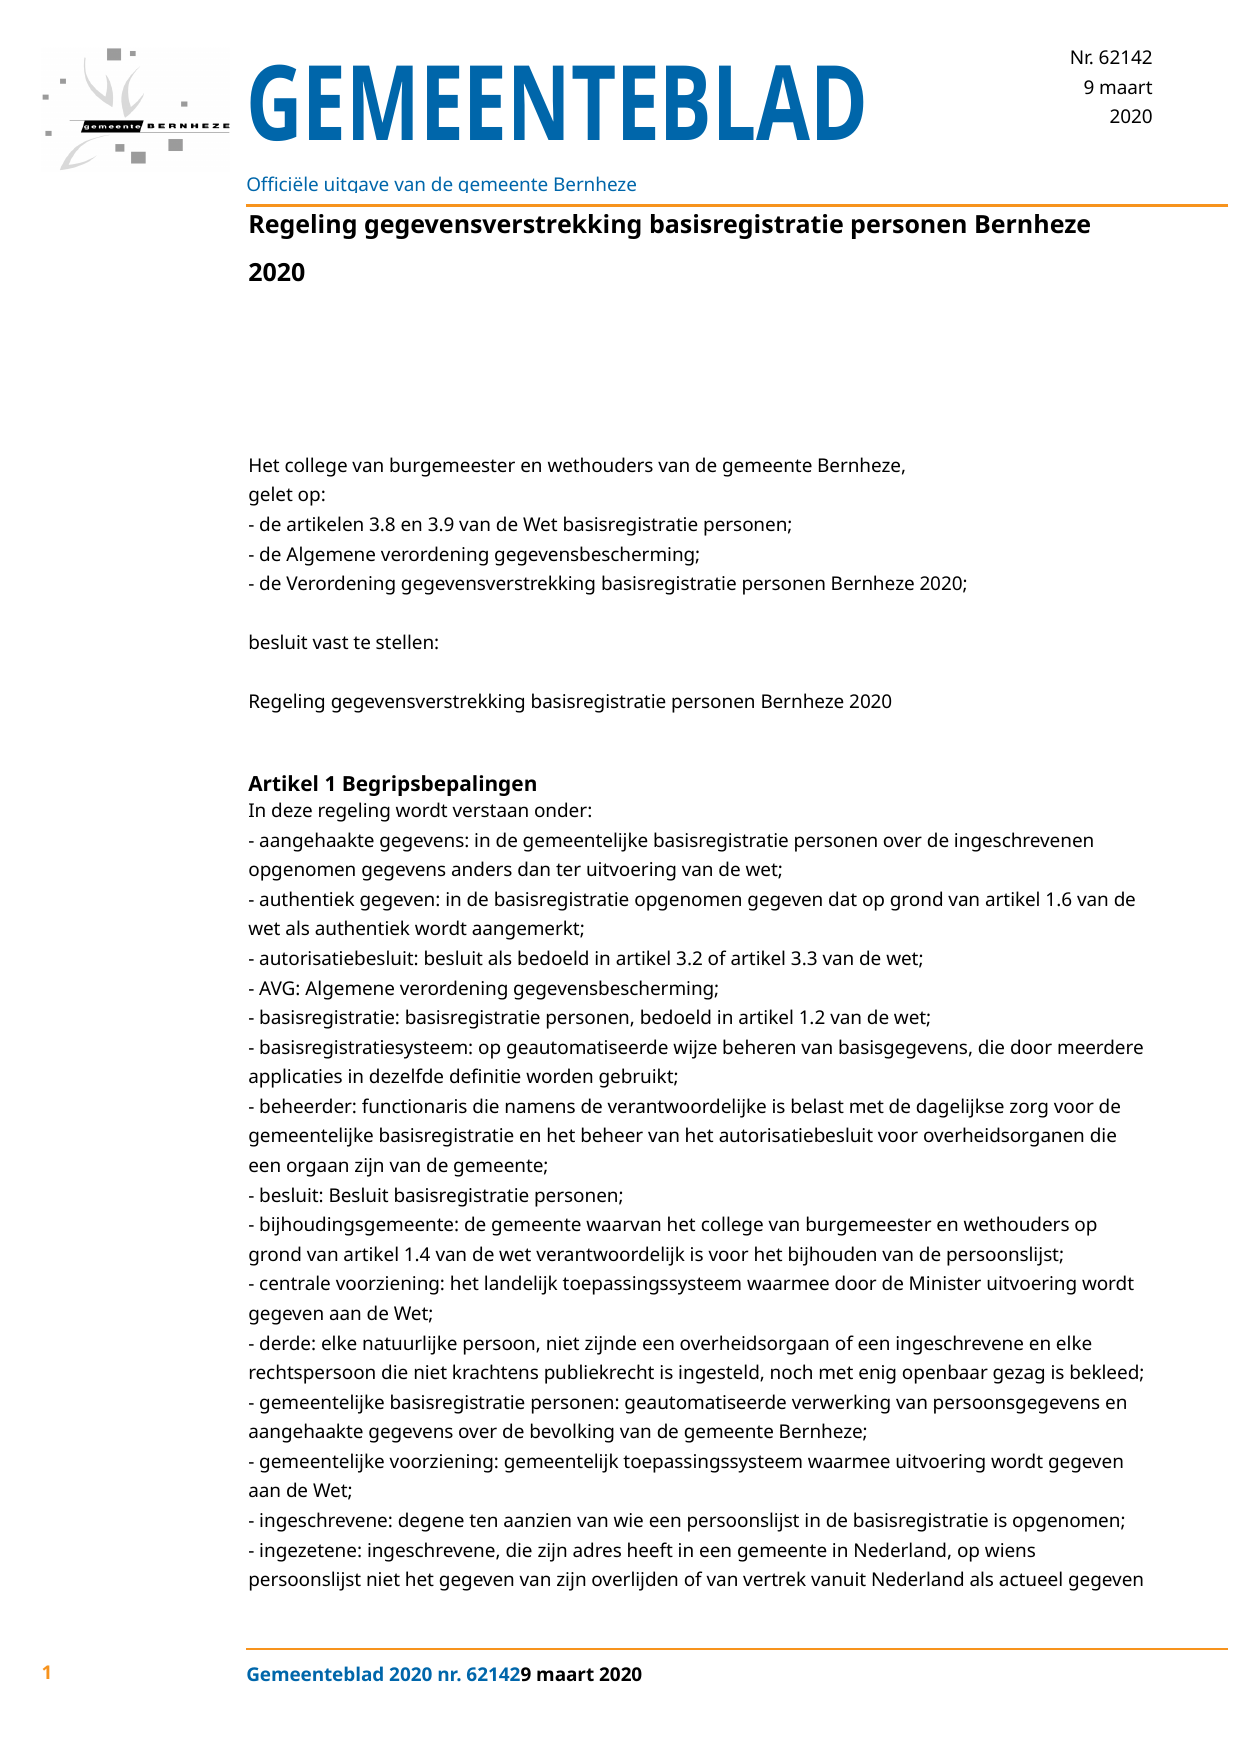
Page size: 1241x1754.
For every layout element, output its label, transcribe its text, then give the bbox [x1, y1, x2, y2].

text Het college van burgemeester en wethouders van de gemeente Bernheze, [248, 452, 1152, 478]
text - ingeschrevene: degene ten aanzien van wie een persoonslijst in de basisregistratie is opgenomen; [248, 1507, 1152, 1533]
picture [41, 47, 231, 172]
text - derde: elke natuurlijke persoon, niet zijnde een overheidsorgaan of een ingeschrevene en elke rechtspersoon die niet krachtens publiekrecht is ingesteld, noch met enig openbaar gezag is bekleed; [248, 1330, 1152, 1385]
text - bijhoudingsgemeente: de gemeente waarvan het college van burgemeester en wethouders op grond van artikel 1.4 van de wet verantwoordelijk is voor het bijhouden van de persoonslijst; [248, 1211, 1152, 1267]
text - authentiek gegeven: in de basisregistratie opgenomen gegeven dat op grond van artikel 1.6 van de wet als authentiek wordt aangemerkt; [248, 886, 1152, 941]
text - centrale voorziening: het landelijk toepassingssysteem waarmee door de Minister uitvoering wordt gegeven aan de Wet; [248, 1271, 1152, 1326]
text gelet op: [248, 482, 1152, 507]
text - gemeentelijke basisregistratie personen: geautomatiseerde verwerking van persoonsgegevens en aangehaakte gegevens over de bevolking van de gemeente Bernheze; [248, 1389, 1152, 1444]
text - autorisatiebesluit: besluit als bedoeld in artikel 3.2 of artikel 3.3 van de wet; [248, 945, 1152, 971]
text Regeling gegevensverstrekking basisregistratie personen Bernheze 2020 [248, 689, 1152, 714]
text - basisregistratiesysteem: op geautomatiseerde wijze beheren van basisgegevens, die door meerdere applicaties in dezelfde definitie worden gebruikt; [248, 1034, 1152, 1089]
text - beheerder: functionaris die namens de verantwoordelijke is belast met de dagelijkse zorg voor de gemeentelijke basisregistratie en het beheer van het autorisatiebesluit voor overheidsorganen die een orgaan zijn van de gemeente; [248, 1093, 1152, 1178]
text - basisregistratie: basisregistratie personen, bedoeld in artikel 1.2 van de wet; [248, 1004, 1152, 1030]
text - AVG: Algemene verordening gegevensbescherming; [248, 975, 1152, 1000]
text - de Verordening gegevensverstrekking basisregistratie personen Bernheze 2020; [248, 570, 1152, 596]
text Artikel 1 Begripsbepalingen [248, 769, 1152, 797]
text Regeling gegevensverstrekking basisregistratie personen Bernheze 2020 [248, 207, 1152, 288]
text - de Algemene verordening gegevensbescherming; [248, 541, 1152, 567]
text - besluit: Besluit basisregistratie personen; [248, 1182, 1152, 1207]
text In deze regeling wordt verstaan onder: [248, 797, 1152, 823]
text - gemeentelijke voorziening: gemeentelijk toepassingssysteem waarmee uitvoering wordt gegeven aan de Wet; [248, 1448, 1152, 1503]
text - ingezetene: ingeschrevene, die zijn adres heeft in een gemeente in Nederland, op wiens persoonslijst niet het gegeven van zijn overlijden of van vertrek vanuit Nederland als actueel gegeven [248, 1537, 1152, 1592]
text - aangehaakte gegevens: in de gemeentelijke basisregistratie personen over de ingeschrevenen opgenomen gegevens anders dan ter uitvoering van de wet; [248, 827, 1152, 882]
text - de artikelen 3.8 en 3.9 van de Wet basisregistratie personen; [248, 511, 1152, 537]
text besluit vast te stellen: [248, 629, 1152, 655]
